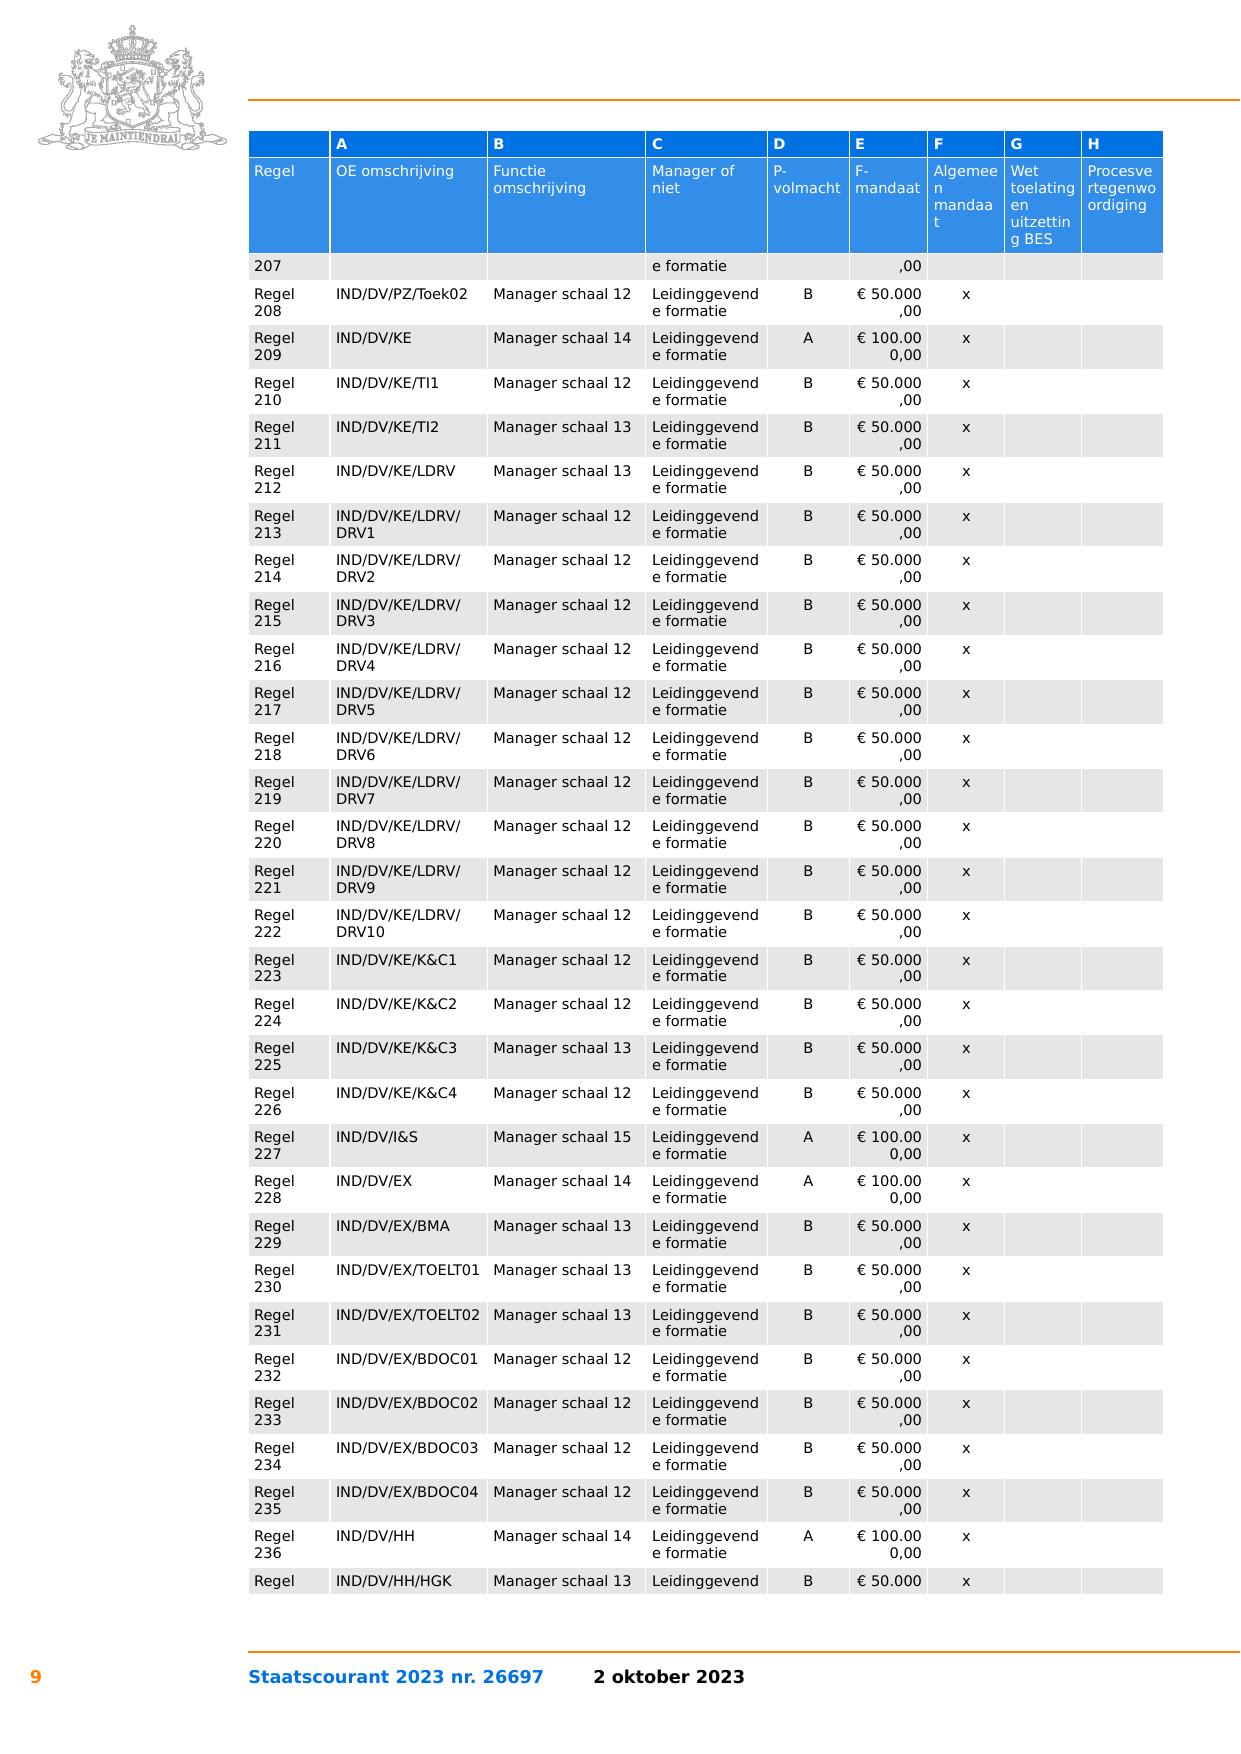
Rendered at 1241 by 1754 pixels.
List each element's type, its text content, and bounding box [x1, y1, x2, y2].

table_cell [1082, 991, 1163, 1034]
table_cell x [928, 725, 1004, 768]
table_cell B [768, 1213, 849, 1256]
table_cell Leidinggevende formatie [646, 1390, 767, 1434]
table_cell Manager schaal 14 [488, 1524, 645, 1567]
table_cell Manager schaal 12 [488, 547, 645, 591]
table_cell B [768, 1257, 849, 1301]
table_cell [1005, 254, 1081, 280]
table_cell A [768, 1169, 849, 1212]
table_cell [1082, 459, 1163, 502]
table_cell [331, 254, 487, 280]
table_cell Regel 231 [249, 1302, 329, 1345]
table_cell B [768, 858, 849, 901]
table_cell Leidinggevende formatie [646, 1213, 767, 1256]
table_cell Leidinggevende formatie [646, 991, 767, 1034]
table_cell IND/DV/KE/LDRV/DRV2 [331, 547, 487, 591]
table_cell Manager schaal 15 [488, 1124, 645, 1167]
table_cell Leidinggevende formatie [646, 503, 767, 546]
table_cell Leidinggevende formatie [646, 370, 767, 413]
table_cell € 50.000,00 [850, 414, 927, 457]
table_cell € 50.000,00 [850, 1213, 927, 1256]
table_cell Leidinggevende formatie [646, 1080, 767, 1123]
table_cell Manager schaal 12 [488, 592, 645, 635]
table_cell Wet toelating en uitzetting BES [1005, 158, 1081, 253]
table_cell € 100.000,00 [850, 1124, 927, 1167]
table_cell Regel 230 [249, 1257, 329, 1301]
table_cell Regel 232 [249, 1346, 329, 1389]
table_cell x [928, 1213, 1004, 1256]
table_cell Manager schaal 12 [488, 1080, 645, 1123]
table_cell Leidinggevende formatie [646, 1302, 767, 1345]
table_cell x [928, 547, 1004, 591]
table_cell x [928, 370, 1004, 413]
table_cell IND/DV/HH/HGK [331, 1568, 487, 1594]
table_cell Regel 208 [249, 281, 329, 324]
table_cell B [768, 1390, 849, 1434]
table_cell x [928, 680, 1004, 724]
table_cell Leidinggevende formatie [646, 1169, 767, 1212]
table_cell B [768, 414, 849, 457]
table_cell Regel 229 [249, 1213, 329, 1256]
table_cell [1082, 547, 1163, 591]
table_cell IND/DV/KE/LDRV/DRV9 [331, 858, 487, 901]
table_cell x [928, 503, 1004, 546]
table_cell [1005, 325, 1081, 369]
table_header H [1082, 131, 1163, 157]
table_cell Manager schaal 13 [488, 1213, 645, 1256]
table_cell Leidinggevende formatie [646, 947, 767, 990]
table_cell € 50.000,00 [850, 1035, 927, 1079]
table_cell Algemeen mandaat [928, 158, 1004, 253]
table_cell [1082, 281, 1163, 324]
table_cell B [768, 725, 849, 768]
table_cell x [928, 1169, 1004, 1212]
table_cell A [768, 325, 849, 369]
table_header A [331, 131, 487, 157]
table_cell Manager schaal 12 [488, 636, 645, 679]
table_cell IND/DV/PZ/Toek02 [331, 281, 487, 324]
table_cell [928, 254, 1004, 280]
table_cell [1005, 1302, 1081, 1345]
table_cell B [768, 1346, 849, 1389]
table_cell [1082, 902, 1163, 946]
table_cell [1005, 947, 1081, 990]
table_cell IND/DV/KE/K&C1 [331, 947, 487, 990]
table_cell € 50.000,00 [850, 680, 927, 724]
table_header [249, 131, 329, 157]
table_cell [1082, 769, 1163, 812]
table_cell Leidinggevende formatie [646, 769, 767, 812]
table_cell Manager schaal 12 [488, 1479, 645, 1522]
table_cell Leidinggevende formatie [646, 1435, 767, 1478]
table_cell x [928, 414, 1004, 457]
table_cell x [928, 592, 1004, 635]
table_cell IND/DV/KE/LDRV/DRV7 [331, 769, 487, 812]
table_header B [488, 131, 645, 157]
table_cell Manager schaal 14 [488, 325, 645, 369]
table_cell x [928, 1390, 1004, 1434]
table_cell x [928, 769, 1004, 812]
table_cell [1082, 1124, 1163, 1167]
table_cell Regel 223 [249, 947, 329, 990]
table_cell B [768, 281, 849, 324]
table_cell Manager schaal 12 [488, 858, 645, 901]
table_cell € 50.000,00 [850, 281, 927, 324]
table_cell Manager schaal 13 [488, 1257, 645, 1301]
table_cell Manager schaal 12 [488, 370, 645, 413]
table_cell Regel 219 [249, 769, 329, 812]
table_cell Leidinggevende formatie [646, 547, 767, 591]
table_cell IND/DV/EX/BDOC02 [331, 1390, 487, 1434]
table_cell B [768, 547, 849, 591]
table_cell € 50.000,00 [850, 1080, 927, 1123]
table_cell x [928, 814, 1004, 857]
table_cell [1082, 1568, 1163, 1594]
table_cell B [768, 636, 849, 679]
table_cell x [928, 281, 1004, 324]
table_cell € 50.000,00 [850, 902, 927, 946]
table_cell B [768, 370, 849, 413]
table_cell B [768, 459, 849, 502]
table_cell IND/DV/EX/BDOC03 [331, 1435, 487, 1478]
table_cell Manager schaal 12 [488, 769, 645, 812]
table_cell [1005, 636, 1081, 679]
table_cell Leidinggevende formatie [646, 281, 767, 324]
table_cell [1005, 1169, 1081, 1212]
table_cell IND/DV/KE/LDRV/DRV3 [331, 592, 487, 635]
table_cell [1082, 1213, 1163, 1256]
table_cell 207 [249, 254, 329, 280]
table_cell [1005, 547, 1081, 591]
table_cell Regel 228 [249, 1169, 329, 1212]
table_cell Leidinggevende formatie [646, 1124, 767, 1167]
table_cell Manager schaal 14 [488, 1169, 645, 1212]
table_cell B [768, 1479, 849, 1522]
table_cell € 50.000,00 [850, 503, 927, 546]
table_cell x [928, 1346, 1004, 1389]
table_cell Leidinggevende formatie [646, 1257, 767, 1301]
table_cell B [768, 1435, 849, 1478]
table_cell Manager of niet [646, 158, 767, 253]
table_cell x [928, 991, 1004, 1034]
table_cell [1005, 370, 1081, 413]
table_cell IND/DV/KE/K&C4 [331, 1080, 487, 1123]
table_cell IND/DV/EX/TOELT01 [331, 1257, 487, 1301]
table_cell [1005, 1080, 1081, 1123]
table_cell [1082, 725, 1163, 768]
table_cell Regel 235 [249, 1479, 329, 1522]
table_cell IND/DV/EX/BDOC04 [331, 1479, 487, 1522]
table_cell IND/DV/KE/LDRV/DRV6 [331, 725, 487, 768]
table_cell Regel 211 [249, 414, 329, 457]
table_cell B [768, 947, 849, 990]
table_cell Leidinggevende formatie [646, 459, 767, 502]
table_cell B [768, 814, 849, 857]
table_cell IND/DV/KE [331, 325, 487, 369]
table_cell [1005, 1257, 1081, 1301]
table_cell Regel 220 [249, 814, 329, 857]
table_cell Regel 227 [249, 1124, 329, 1167]
table_cell Regel 218 [249, 725, 329, 768]
table_cell [1082, 254, 1163, 280]
table_header D [768, 131, 849, 157]
table_cell Regel 213 [249, 503, 329, 546]
table_cell x [928, 1524, 1004, 1567]
table_cell Leidinggevende formatie [646, 858, 767, 901]
table_cell € 50.000,00 [850, 547, 927, 591]
table_cell Manager schaal 12 [488, 814, 645, 857]
table_cell [1005, 592, 1081, 635]
table_cell Leidinggevende formatie [646, 1524, 767, 1567]
table_cell Manager schaal 12 [488, 991, 645, 1034]
table_cell IND/DV/KE/K&C3 [331, 1035, 487, 1079]
table_cell Leidinggevende formatie [646, 1035, 767, 1079]
table_cell B [768, 680, 849, 724]
table_cell Leidinggevende formatie [646, 1479, 767, 1522]
table_cell [1005, 814, 1081, 857]
table_cell Leidinggevende formatie [646, 814, 767, 857]
table_cell x [928, 1124, 1004, 1167]
table_cell x [928, 1257, 1004, 1301]
table_cell Regel 222 [249, 902, 329, 946]
table_cell [1082, 592, 1163, 635]
table_cell [488, 254, 645, 280]
table_cell x [928, 1435, 1004, 1478]
table_cell x [928, 858, 1004, 901]
table_cell x [928, 947, 1004, 990]
table_cell ,00 [850, 254, 927, 280]
table_cell IND/DV/KE/LDRV [331, 459, 487, 502]
table_cell [1005, 1390, 1081, 1434]
table_cell IND/DV/EX/BDOC01 [331, 1346, 487, 1389]
table_cell Manager schaal 12 [488, 1435, 645, 1478]
table_cell € 50.000,00 [850, 814, 927, 857]
table_cell Leidinggevend [646, 1568, 767, 1594]
table_cell € 50.000,00 [850, 459, 927, 502]
table_cell [1082, 503, 1163, 546]
table_cell Manager schaal 13 [488, 1568, 645, 1594]
table_cell x [928, 1568, 1004, 1594]
table_cell Leidinggevende formatie [646, 325, 767, 369]
table_cell [1082, 1302, 1163, 1345]
table_cell [1005, 1346, 1081, 1389]
table_cell [1005, 858, 1081, 901]
table_cell Procesvertegenwoordiging [1082, 158, 1163, 253]
table_cell B [768, 503, 849, 546]
table_cell [1005, 902, 1081, 946]
table_cell [1005, 503, 1081, 546]
table_cell IND/DV/EX/BMA [331, 1213, 487, 1256]
table_cell € 50.000,00 [850, 991, 927, 1034]
table_cell € 100.000,00 [850, 1169, 927, 1212]
table_cell OE omschrijving [331, 158, 487, 253]
table_cell [1005, 459, 1081, 502]
table_cell Regel 221 [249, 858, 329, 901]
table_cell € 50.000,00 [850, 1257, 927, 1301]
table_cell B [768, 1080, 849, 1123]
table_header C [646, 131, 767, 157]
table_cell IND/DV/KE/LDRV/DRV5 [331, 680, 487, 724]
table_cell F-mandaat [850, 158, 927, 253]
table_cell Regel 226 [249, 1080, 329, 1123]
table_cell Manager schaal 13 [488, 1302, 645, 1345]
table_cell IND/DV/EX/TOELT02 [331, 1302, 487, 1345]
table_cell B [768, 592, 849, 635]
table_cell € 50.000,00 [850, 370, 927, 413]
table_cell Manager schaal 12 [488, 1390, 645, 1434]
table_header E [850, 131, 927, 157]
table_cell Leidinggevende formatie [646, 636, 767, 679]
table_cell € 100.000,00 [850, 325, 927, 369]
table_cell Regel 212 [249, 459, 329, 502]
table_cell x [928, 1302, 1004, 1345]
table_cell [1005, 1213, 1081, 1256]
table_cell IND/DV/HH [331, 1524, 487, 1567]
table_cell Manager schaal 12 [488, 725, 645, 768]
table_cell Regel 233 [249, 1390, 329, 1434]
table_cell B [768, 991, 849, 1034]
table_cell B [768, 1568, 849, 1594]
table_cell Leidinggevende formatie [646, 414, 767, 457]
table_cell [1005, 991, 1081, 1034]
table_cell B [768, 902, 849, 946]
table_cell Manager schaal 12 [488, 503, 645, 546]
table_cell [768, 254, 849, 280]
table_cell e formatie [646, 254, 767, 280]
table_header G [1005, 131, 1081, 157]
table_cell B [768, 1302, 849, 1345]
table_cell [1082, 414, 1163, 457]
table_cell € 100.000,00 [850, 1524, 927, 1567]
table_cell [1005, 1124, 1081, 1167]
table_cell [1005, 414, 1081, 457]
table_cell [1082, 1524, 1163, 1567]
table_cell x [928, 1479, 1004, 1522]
table_cell [1082, 1035, 1163, 1079]
table_cell Leidinggevende formatie [646, 680, 767, 724]
table_cell Manager schaal 12 [488, 902, 645, 946]
table_cell Manager schaal 12 [488, 1346, 645, 1389]
table_cell [1082, 1479, 1163, 1522]
table_cell A [768, 1524, 849, 1567]
table_cell Leidinggevende formatie [646, 725, 767, 768]
table_cell x [928, 325, 1004, 369]
picture [38, 25, 227, 150]
table_cell B [768, 769, 849, 812]
table_cell IND/DV/KE/LDRV/DRV4 [331, 636, 487, 679]
table_cell [1005, 769, 1081, 812]
table_cell [1082, 1346, 1163, 1389]
table_cell € 50.000,00 [850, 858, 927, 901]
table_cell A [768, 1124, 849, 1167]
table_header F [928, 131, 1004, 157]
table_cell Leidinggevende formatie [646, 902, 767, 946]
table_cell Regel 217 [249, 680, 329, 724]
table_cell € 50.000,00 [850, 725, 927, 768]
table_cell B [768, 1035, 849, 1079]
table_cell Regel 214 [249, 547, 329, 591]
table_cell [1005, 1035, 1081, 1079]
table_cell Regel 209 [249, 325, 329, 369]
table_cell Manager schaal 13 [488, 1035, 645, 1079]
table_cell [1082, 370, 1163, 413]
table_cell Regel 234 [249, 1435, 329, 1478]
table_cell Regel [249, 158, 329, 253]
table_cell € 50.000,00 [850, 1479, 927, 1522]
table_cell Regel 236 [249, 1524, 329, 1567]
table_cell x [928, 636, 1004, 679]
table_cell € 50.000,00 [850, 592, 927, 635]
table_cell IND/DV/KE/TI1 [331, 370, 487, 413]
table_cell € 50.000,00 [850, 947, 927, 990]
table_cell Functie omschrijving [488, 158, 645, 253]
table_cell IND/DV/KE/LDRV/DRV8 [331, 814, 487, 857]
table_cell Regel [249, 1568, 329, 1594]
table_cell IND/DV/I&S [331, 1124, 487, 1167]
table_cell IND/DV/KE/K&C2 [331, 991, 487, 1034]
table_cell Regel 210 [249, 370, 329, 413]
table_cell [1082, 325, 1163, 369]
table_cell x [928, 459, 1004, 502]
table_cell IND/DV/KE/LDRV/DRV1 [331, 503, 487, 546]
table_cell € 50.000,00 [850, 636, 927, 679]
table_cell P-volmacht [768, 158, 849, 253]
table_cell x [928, 1080, 1004, 1123]
table_cell [1005, 1435, 1081, 1478]
table_cell Manager schaal 13 [488, 414, 645, 457]
table_cell € 50.000,00 [850, 1346, 927, 1389]
table_cell [1082, 1169, 1163, 1212]
table_cell Regel 216 [249, 636, 329, 679]
table_cell [1005, 1479, 1081, 1522]
table_cell [1005, 1524, 1081, 1567]
table_cell [1082, 858, 1163, 901]
table_cell IND/DV/KE/TI2 [331, 414, 487, 457]
table_cell [1005, 680, 1081, 724]
table_cell Manager schaal 12 [488, 947, 645, 990]
table_cell Manager schaal 13 [488, 459, 645, 502]
table_cell € 50.000,00 [850, 1390, 927, 1434]
table_cell Regel 225 [249, 1035, 329, 1079]
table_cell [1082, 1435, 1163, 1478]
table_cell Regel 224 [249, 991, 329, 1034]
table_cell [1082, 814, 1163, 857]
table_cell IND/DV/EX [331, 1169, 487, 1212]
table_cell Regel 215 [249, 592, 329, 635]
table_cell [1082, 1080, 1163, 1123]
table_cell [1082, 1257, 1163, 1301]
table_cell [1082, 1390, 1163, 1434]
table_cell Manager schaal 12 [488, 680, 645, 724]
table_cell [1005, 281, 1081, 324]
table_cell Leidinggevende formatie [646, 1346, 767, 1389]
table_cell [1005, 1568, 1081, 1594]
table_cell € 50.000,00 [850, 1302, 927, 1345]
table_cell [1005, 725, 1081, 768]
table_cell € 50.000 [850, 1568, 927, 1594]
table_cell € 50.000,00 [850, 1435, 927, 1478]
table_cell [1082, 680, 1163, 724]
table_cell Leidinggevende formatie [646, 592, 767, 635]
table_cell € 50.000,00 [850, 769, 927, 812]
table_cell x [928, 1035, 1004, 1079]
table_cell Manager schaal 12 [488, 281, 645, 324]
table_cell IND/DV/KE/LDRV/DRV10 [331, 902, 487, 946]
table_cell [1082, 947, 1163, 990]
table_cell [1082, 636, 1163, 679]
table_cell x [928, 902, 1004, 946]
